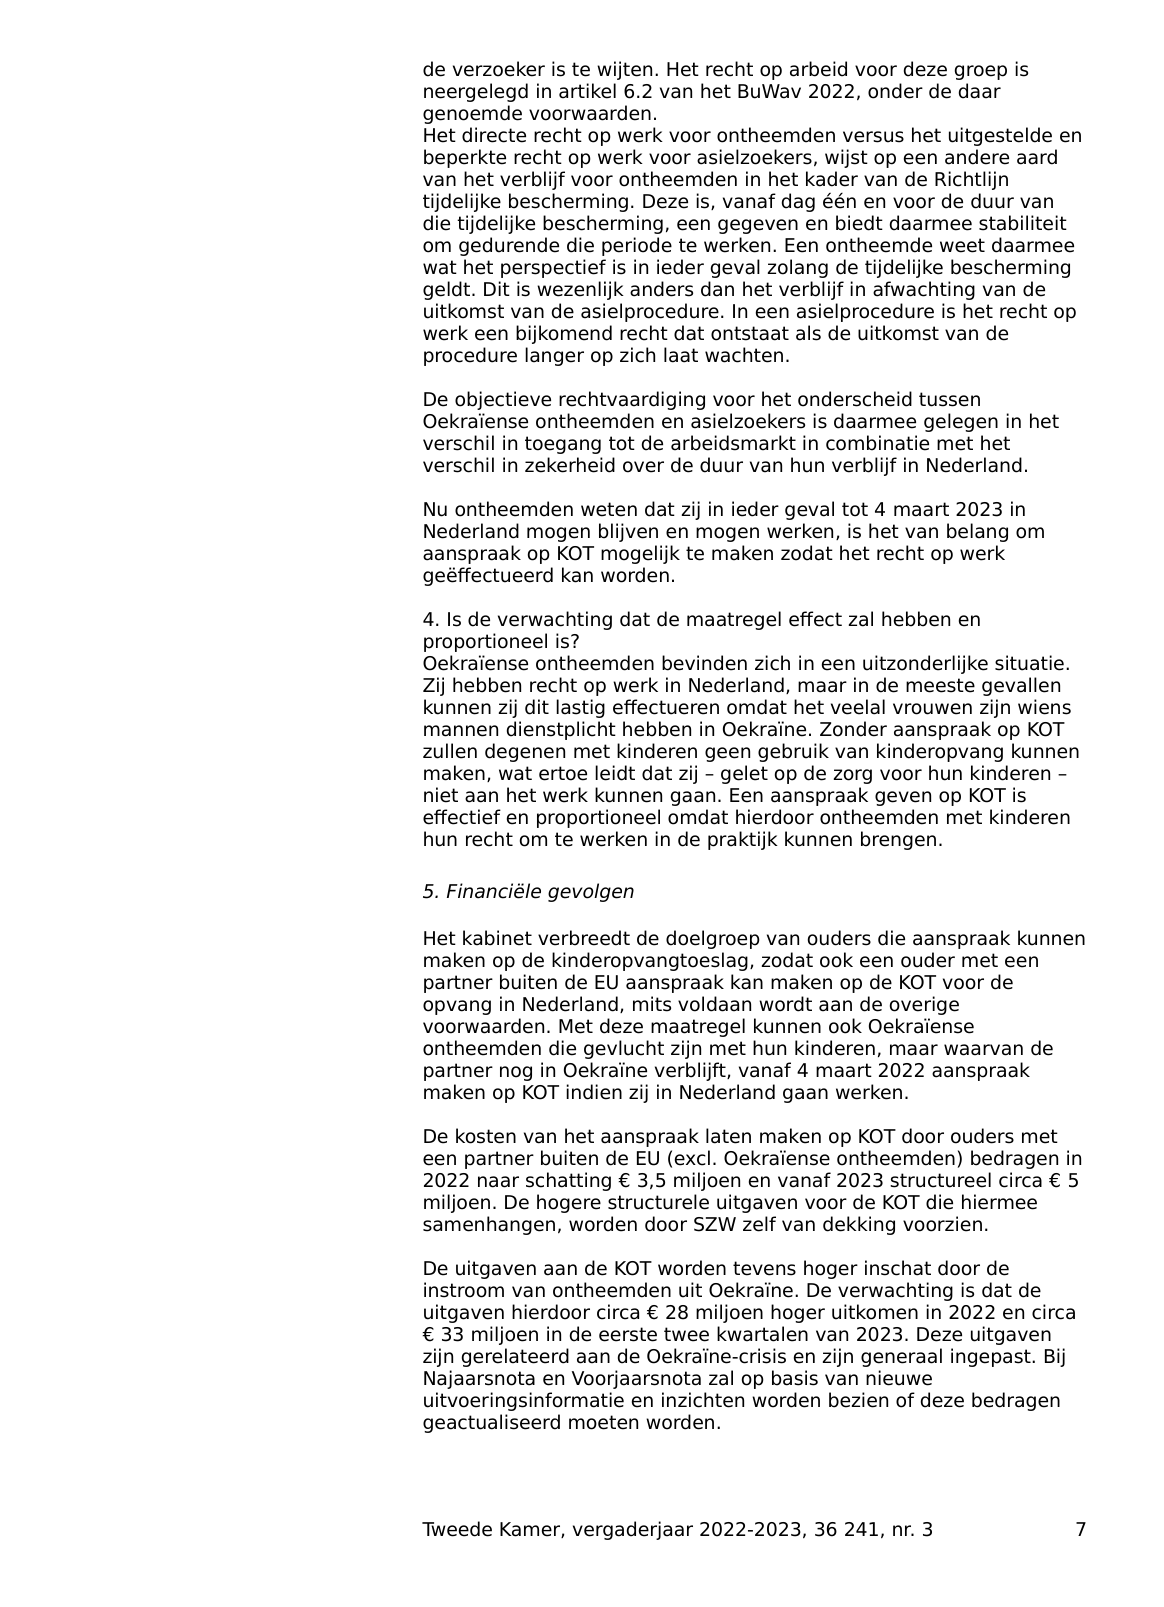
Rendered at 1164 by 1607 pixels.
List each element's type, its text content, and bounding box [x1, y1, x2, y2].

text Het kabinet verbreedt de doelgroep van ouders die aanspraak kunnen maken op de kinderopvangtoeslag, zodat ook een ouder met een partner buiten de EU aanspraak kan maken op de KOT voor de opvang in Nederland, mits voldaan wordt aan de overige voorwaarden. Met deze maatregel kunnen ook Oekraïense ontheemden die gevlucht zijn met hun kinderen, maar waarvan de partner nog in Oekraïne verblijft, vanaf 4 maart 2022 aanspraak maken op KOT indien zij in Nederland gaan werken. [422, 928, 1087, 1104]
text De uitgaven aan de KOT worden tevens hoger inschat door de instroom van ontheemden uit Oekraïne. De verwachting is dat de uitgaven hierdoor circa € 28 miljoen hoger uitkomen in 2022 en circa € 33 miljoen in de eerste twee kwartalen van 2023. Deze uitgaven zijn gerelateerd aan de Oekraïne-crisis en zijn generaal ingepast. Bij Najaarsnota en Voorjaarsnota zal op basis van nieuwe uitvoeringsinformatie en inzichten worden bezien of deze bedragen geactualiseerd moeten worden. [422, 1258, 1087, 1434]
text Nu ontheemden weten dat zij in ieder geval tot 4 maart 2023 in Nederland mogen blijven en mogen werken, is het van belang om aanspraak op KOT mogelijk te maken zodat het recht op werk geëffectueerd kan worden. [422, 499, 1087, 587]
text De kosten van het aanspraak laten maken op KOT door ouders met een partner buiten de EU (excl. Oekraïense ontheemden) bedragen in 2022 naar schatting € 3,5 miljoen en vanaf 2023 structureel circa € 5 miljoen. De hogere structurele uitgaven voor de KOT die hiermee samenhangen, worden door SZW zelf van dekking voorzien. [422, 1126, 1087, 1236]
text de verzoeker is te wijten. Het recht op arbeid voor deze groep is neergelegd in artikel 6.2 van het BuWav 2022, onder de daar genoemde voorwaarden. [422, 59, 1087, 125]
text Oekraïense ontheemden bevinden zich in een uitzonderlijke situatie. Zij hebben recht op werk in Nederland, maar in de meeste gevallen kunnen zij dit lastig effectueren omdat het veelal vrouwen zijn wiens mannen dienstplicht hebben in Oekraïne. Zonder aanspraak op KOT zullen degenen met kinderen geen gebruik van kinderopvang kunnen maken, wat ertoe leidt dat zij – gelet op de zorg voor hun kinderen – niet aan het werk kunnen gaan. Een aanspraak geven op KOT is effectief en proportioneel omdat hierdoor ontheemden met kinderen hun recht om te werken in de praktijk kunnen brengen. [422, 653, 1087, 851]
text De objectieve rechtvaardiging voor het onderscheid tussen Oekraïense ontheemden en asielzoekers is daarmee gelegen in het verschil in toegang tot de arbeidsmarkt in combinatie met het verschil in zekerheid over de duur van hun verblijf in Nederland. [422, 389, 1087, 477]
text Het directe recht op werk voor ontheemden versus het uitgestelde en beperkte recht op werk voor asielzoekers, wijst op een andere aard van het verblijf voor ontheemden in het kader van de Richtlijn tijdelijke bescherming. Deze is, vanaf dag één en voor de duur van die tijdelijke bescherming, een gegeven en biedt daarmee stabiliteit om gedurende die periode te werken. Een ontheemde weet daarmee wat het perspectief is in ieder geval zolang de tijdelijke bescherming geldt. Dit is wezenlijk anders dan het verblijf in afwachting van de uitkomst van de asielprocedure. In een asielprocedure is het recht op werk een bijkomend recht dat ontstaat als de uitkomst van de procedure langer op zich laat wachten. [422, 125, 1087, 367]
text 4. Is de verwachting dat de maatregel effect zal hebben en proportioneel is? [422, 609, 1087, 653]
subtitle 5. Financiële gevolgen [422, 881, 1087, 903]
